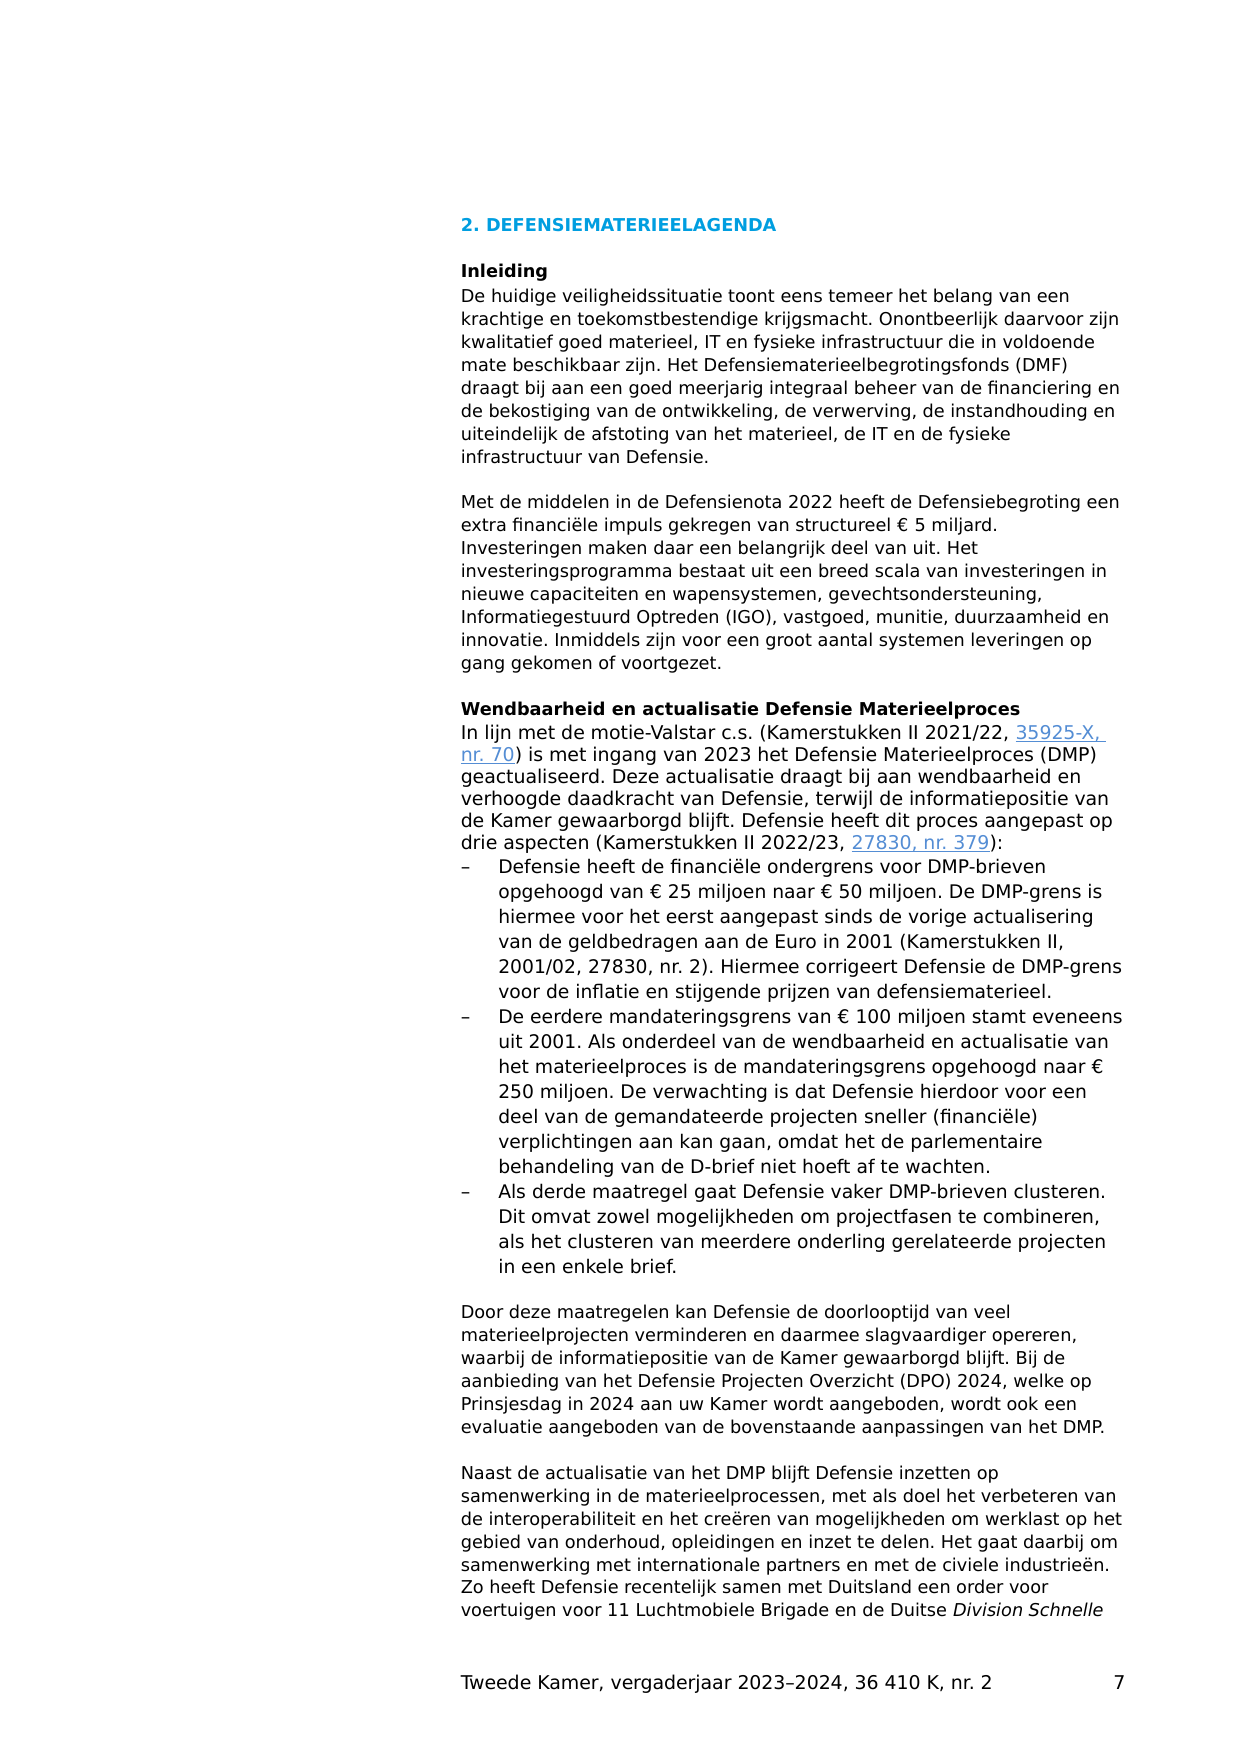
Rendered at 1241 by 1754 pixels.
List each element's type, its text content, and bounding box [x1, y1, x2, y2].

list Defensie heeft de financiële ondergrens voor DMP-brieven opgehoogd van € 25 miljoen naar € 50 miljoen. De DMP-grens is hiermee voor het eerst aangepast sinds de vorige actualisering van de geldbedragen aan de Euro in 2001 (Kamerstukken II, 2001/02, 27830, nr. 2). Hiermee corrigeert Defensie de DMP-grens voor de inflatie en stijgende prijzen van defensiematerieel. [461, 854, 1125, 1004]
text Inleiding [461, 259, 1125, 282]
text Naast de actualisatie van het DMP blijft Defensie inzetten op samenwerking in de materieelprocessen, met als doel het verbeteren van de interoperabiliteit en het creëren van mogelijkheden om werklast op het gebied van onderhoud, opleidingen en inzet te delen. Het gaat daarbij om samenwerking met internationale partners en met de civiele industrieën. Zo heeft Defensie recentelijk samen met Duitsland een order voor voertuigen voor 11 Luchtmobiele Brigade en de Duitse Division Schnelle [461, 1461, 1125, 1621]
text Door deze maatregelen kan Defensie de doorlooptijd van veel materieelprojecten verminderen en daarmee slagvaardiger opereren, waarbij de informatiepositie van de Kamer gewaarborgd blijft. Bij de aanbieding van het Defensie Projecten Overzicht (DPO) 2024, welke op Prinsjesdag in 2024 aan uw Kamer wordt aangeboden, wordt ook een evaluatie aangeboden van de bovenstaande aanpassingen van het DMP. [461, 1301, 1125, 1438]
text De huidige veiligheidssituatie toont eens temeer het belang van een krachtige en toekomstbestendige krijgsmacht. Onontbeerlijk daarvoor zijn kwalitatief goed materieel, IT en fysieke infrastructuur die in voldoende mate beschikbaar zijn. Het Defensiematerieelbegrotingsfonds (DMF) draagt bij aan een goed meerjarig integraal beheer van de financiering en de bekostiging van de ontwikkeling, de verwerving, de instandhouding en uiteindelijk de afstoting van het materieel, de IT en de fysieke infrastructuur van Defensie. [461, 284, 1125, 468]
title 2. DEFENSIEMATERIEELAGENDA [461, 213, 1125, 236]
text In lijn met de motie-Valstar c.s. (Kamerstukken II 2021/22, 35925-X, nr. 70) is met ingang van 2023 het Defensie Materieelproces (DMP) geactualiseerd. Deze actualisatie draagt bij aan wendbaarheid en verhoogde daadkracht van Defensie, terwijl de informatiepositie van de Kamer gewaarborgd blijft. Defensie heeft dit proces aangepast op drie aspecten (Kamerstukken II 2022/23, 27830, nr. 379): [461, 722, 1125, 854]
text Wendbaarheid en actualisatie Defensie Materieelproces [461, 697, 1125, 720]
list Als derde maatregel gaat Defensie vaker DMP-brieven clusteren. Dit omvat zowel mogelijkheden om projectfasen te combineren, als het clusteren van meerdere onderling gerelateerde projecten in een enkele brief. [461, 1179, 1125, 1279]
list De eerdere mandateringsgrens van € 100 miljoen stamt eveneens uit 2001. Als onderdeel van de wendbaarheid en actualisatie van het materieelproces is de mandateringsgrens opgehoogd naar € 250 miljoen. De verwachting is dat Defensie hierdoor voor een deel van de gemandateerde projecten sneller (financiële) verplichtingen aan kan gaan, omdat het de parlementaire behandeling van de D-brief niet hoeft af te wachten. [461, 1004, 1125, 1179]
text Met de middelen in de Defensienota 2022 heeft de Defensiebegroting een extra financiële impuls gekregen van structureel € 5 miljard. Investeringen maken daar een belangrijk deel van uit. Het investeringsprogramma bestaat uit een breed scala van investeringen in nieuwe capaciteiten en wapensystemen, gevechtsondersteuning, Informatiegestuurd Optreden (IGO), vastgoed, munitie, duurzaamheid en innovatie. Inmiddels zijn voor een groot aantal systemen leveringen op gang gekomen of voortgezet. [461, 491, 1125, 674]
